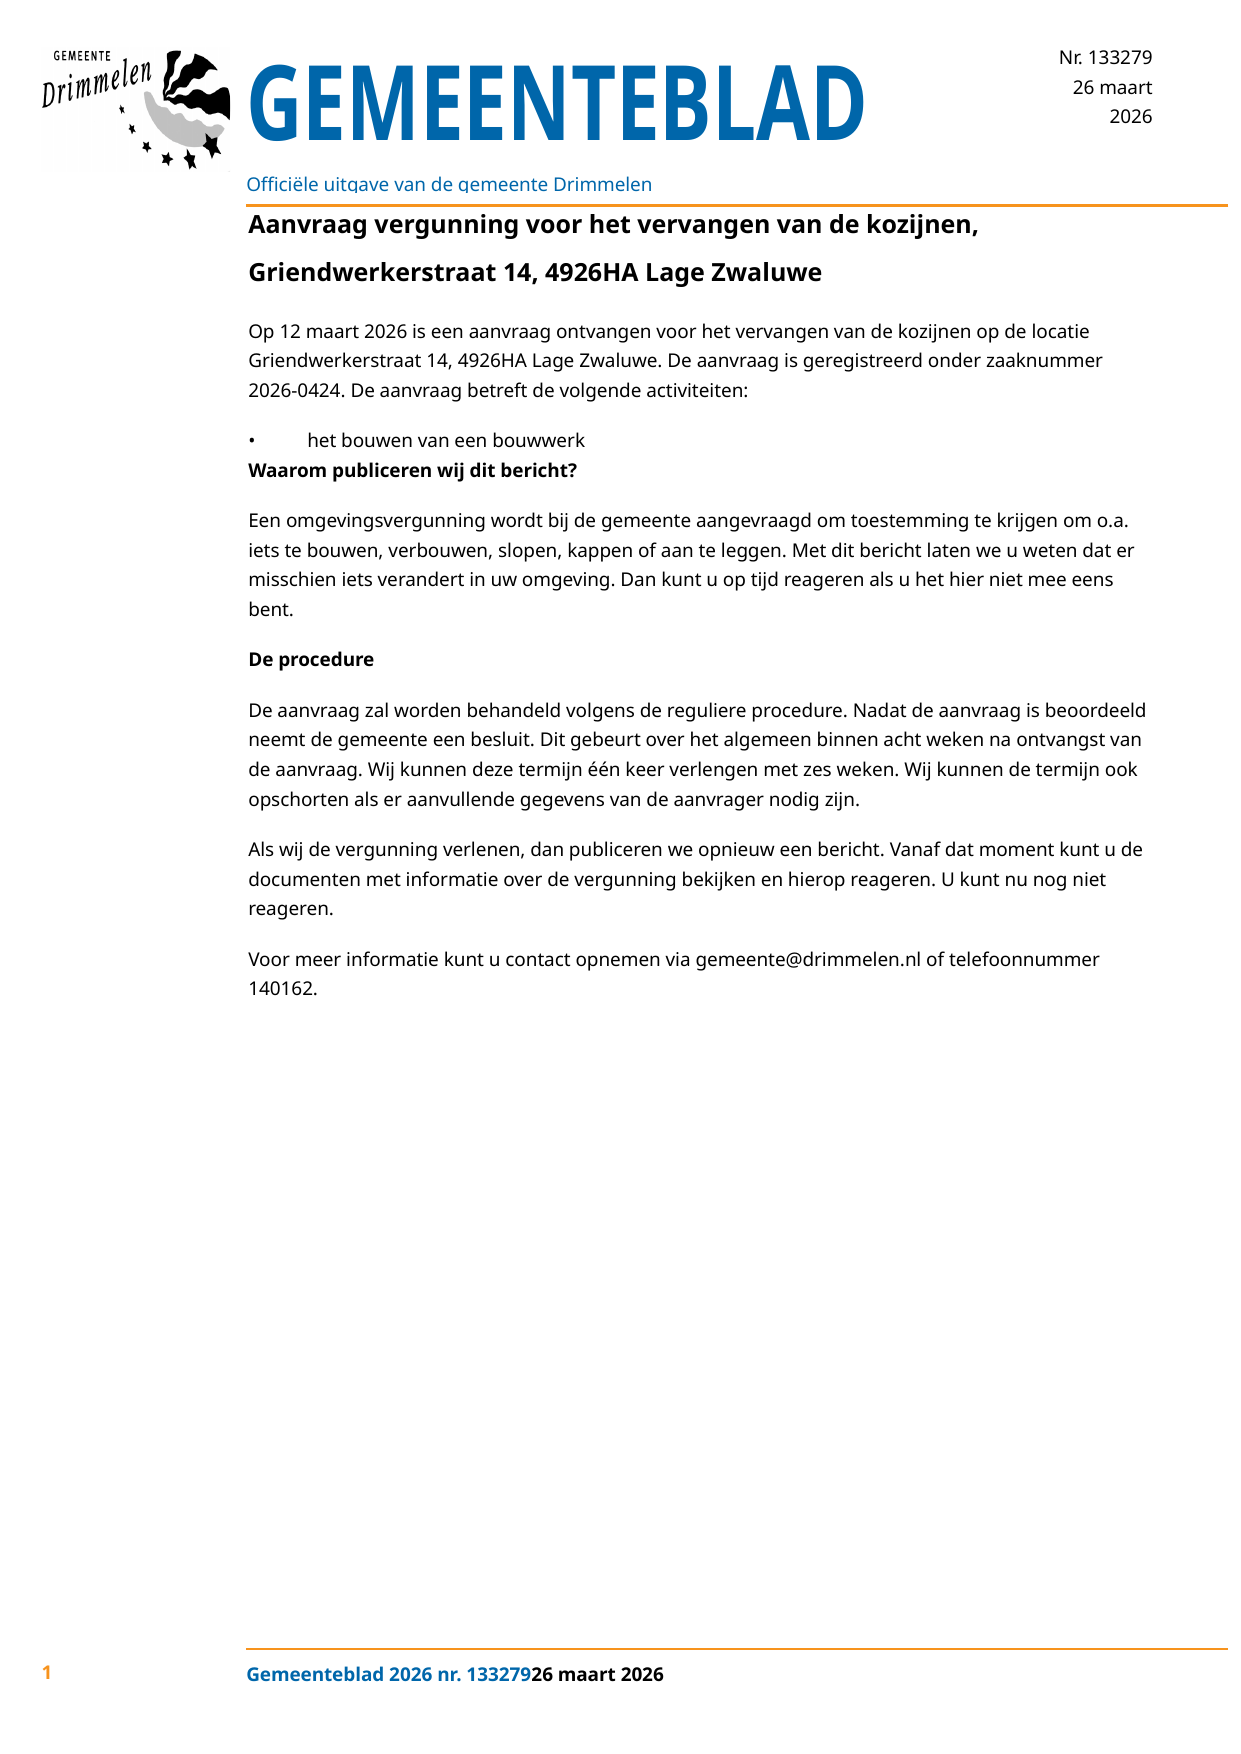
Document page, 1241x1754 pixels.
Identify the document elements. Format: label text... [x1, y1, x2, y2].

picture [41, 47, 231, 172]
text Als wij de vergunning verlenen, dan publiceren we opnieuw een bericht. Vanaf dat moment kunt u de documenten met informatie over de vergunning bekijken en hierop reageren. U kunt nu nog niet reageren. [248, 836, 1152, 921]
list het bouwen van een bouwwerk [248, 427, 1152, 453]
text De procedure [248, 647, 1152, 672]
text Op 12 maart 2026 is een aanvraag ontvangen voor het vervangen van de kozijnen op de locatie Griendwerkerstraat 14, 4926HA Lage Zwaluwe. De aanvraag is geregistreerd onder zaaknummer 2026-0424. De aanvraag betreft de volgende activiteiten: [248, 318, 1152, 403]
text Waarom publiceren wij dit bericht? [248, 457, 1152, 483]
text Aanvraag vergunning voor het vervangen van de kozijnen, Griendwerkerstraat 14, 4926HA Lage Zwaluwe [248, 207, 1152, 288]
text Een omgevingsvergunning wordt bij de gemeente aangevraagd om toestemming te krijgen om o.a. iets te bouwen, verbouwen, slopen, kappen of aan te leggen. Met dit bericht laten we u weten dat er misschien iets verandert in uw omgeving. Dan kunt u op tijd reageren als u het hier niet mee eens bent. [248, 507, 1152, 622]
text Voor meer informatie kunt u contact opnemen via gemeente@drimmelen.nl of telefoonnummer 140162. [248, 946, 1152, 1001]
text De aanvraag zal worden behandeld volgens de reguliere procedure. Nadat de aanvraag is beoordeeld neemt de gemeente een besluit. Dit gebeurt over het algemeen binnen acht weken na ontvangst van de aanvraag. Wij kunnen deze termijn één keer verlengen met zes weken. Wij kunnen de termijn ook opschorten als er aanvullende gegevens van de aanvrager nodig zijn. [248, 697, 1152, 812]
